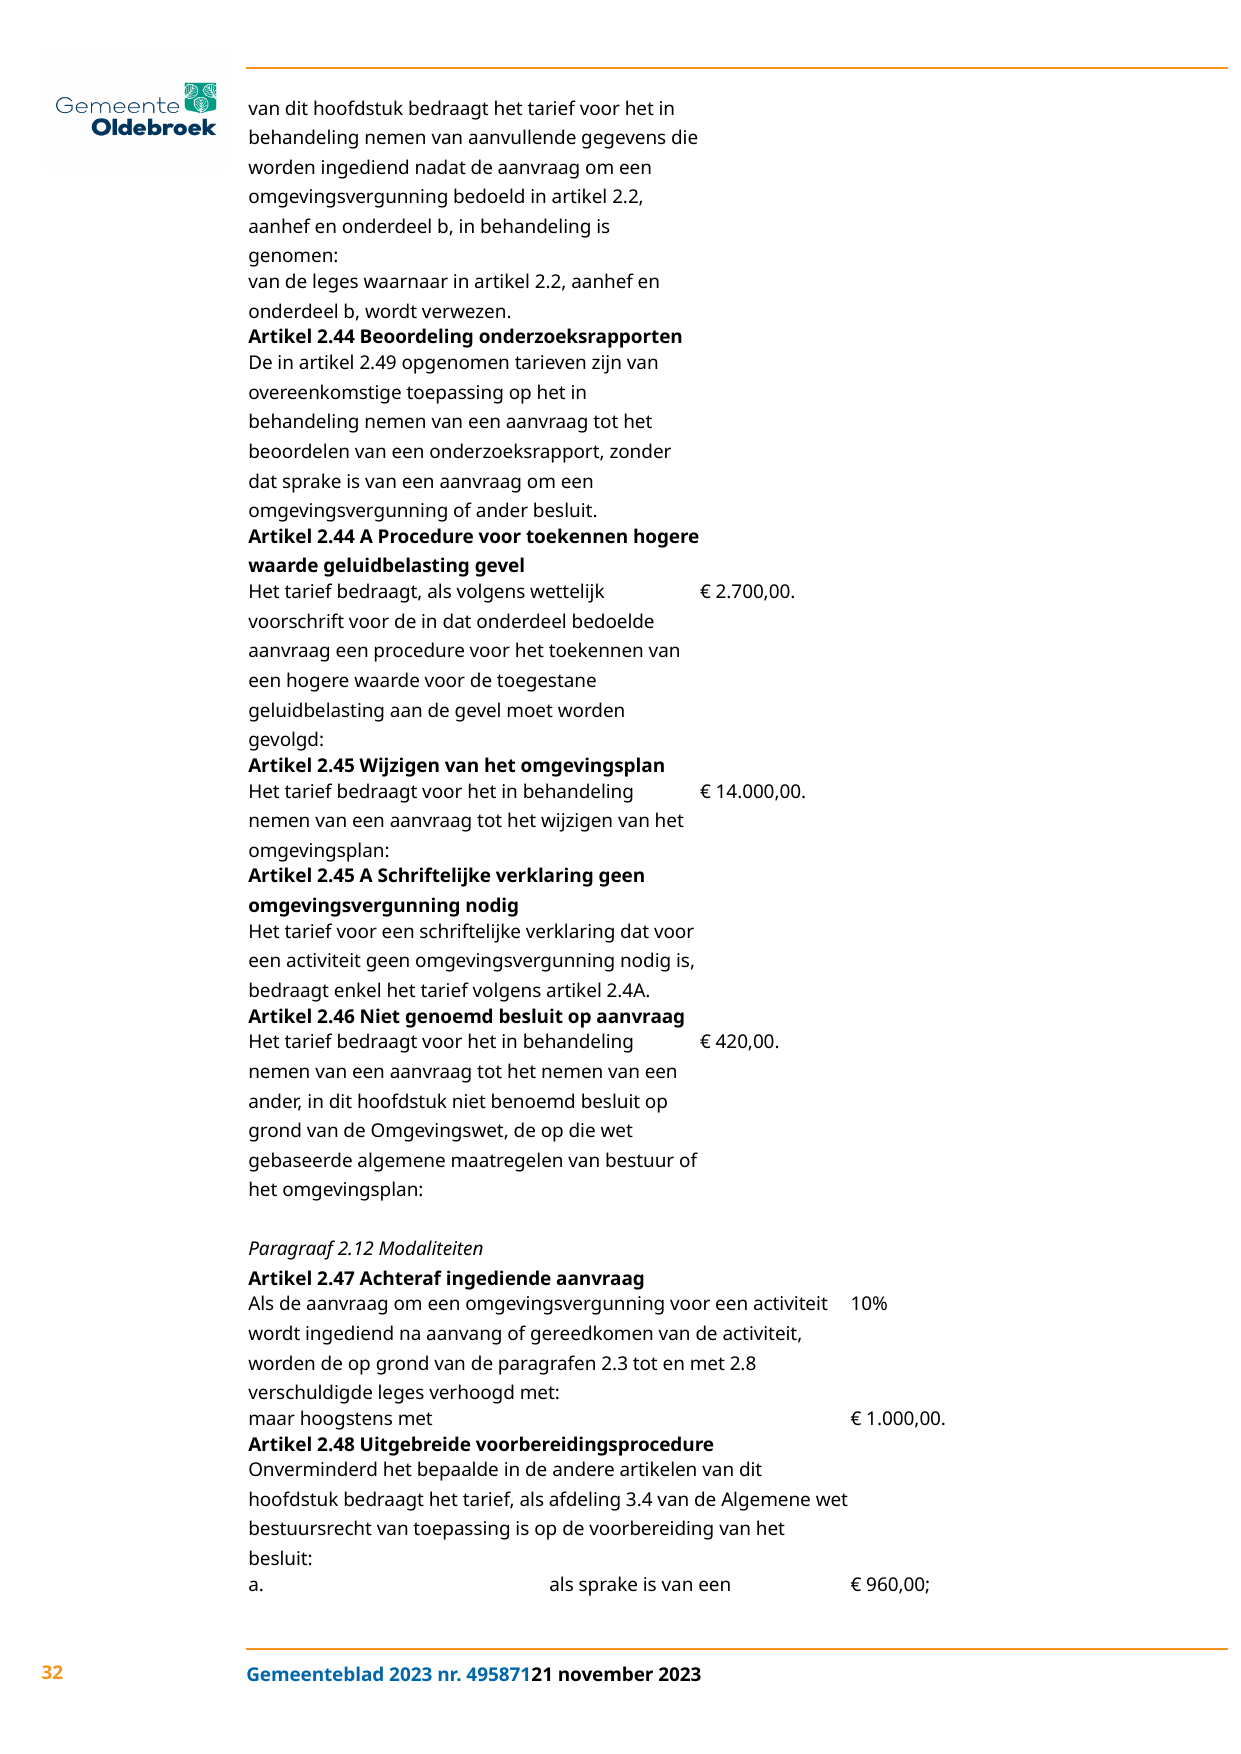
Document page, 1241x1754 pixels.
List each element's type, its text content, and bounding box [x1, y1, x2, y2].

table_cell [700, 269, 1152, 324]
table_cell [700, 863, 1152, 918]
table_cell € 1.000,00. [850, 1405, 1152, 1431]
picture [41, 47, 231, 172]
table_cell maar hoogstens met [248, 1405, 850, 1431]
table_cell [850, 1431, 1152, 1456]
table_cell € 14.000,00. [700, 778, 1152, 863]
table_cell [700, 350, 1152, 523]
table_cell [700, 1003, 1152, 1029]
table_cell [700, 95, 1152, 268]
table_cell als sprake is van een [549, 1571, 850, 1597]
table_cell Het tarief bedraagt, als volgens wettelijk voorschrift voor de in dat onderdeel bedoelde aanvraag een procedure voor het toekennen van een hogere waarde voor de toegestane geluidbelasting aan de gevel moet worden gevolgd: [248, 579, 700, 752]
table_cell [700, 752, 1152, 778]
table_cell [700, 918, 1152, 1003]
table_cell Het tarief bedraagt voor het in behandeling nemen van een aanvraag tot het nemen van een ander, in dit hoofdstuk niet benoemd besluit op grond van de Omgevingswet, de op die wet gebaseerde algemene maatregelen van bestuur of het omgevingsplan: [248, 1029, 700, 1202]
table_header [850, 1265, 1152, 1291]
table_cell [850, 1456, 1152, 1571]
table_cell Als de aanvraag om een omgevingsvergunning voor een activiteit wordt ingediend na aanvang of gereedkomen van de activiteit, worden de op grond van de paragrafen 2.3 tot en met 2.8 verschuldigde leges verhoogd met: [248, 1291, 850, 1405]
text Paragraaf 2.12 Modaliteiten [248, 1235, 1152, 1261]
table_cell Artikel 2.45 Wijzigen van het omgevingsplan [248, 752, 700, 778]
table_cell € 420,00. [700, 1029, 1152, 1202]
table_cell van de leges waarnaar in artikel 2.2, aanhef en onderdeel b, wordt verwezen. [248, 269, 700, 324]
table_header Artikel 2.47 Achteraf ingediende aanvraag [248, 1265, 850, 1291]
table_cell Artikel 2.44 A Procedure voor toekennen hogere waarde geluidbelasting gevel [248, 523, 700, 578]
table_cell a. [248, 1571, 549, 1597]
table_cell De in artikel 2.49 opgenomen tarieven zijn van overeenkomstige toepassing op het in behandeling nemen van een aanvraag tot het beoordelen van een onderzoeksrapport, zonder dat sprake is van een aanvraag om een omgevingsvergunning of ander besluit. [248, 350, 700, 523]
table_cell € 2.700,00. [700, 579, 1152, 752]
table_cell van dit hoofdstuk bedraagt het tarief voor het in behandeling nemen van aanvullende gegevens die worden ingediend nadat de aanvraag om een omgevingsvergunning bedoeld in artikel 2.2, aanhef en onderdeel b, in behandeling is genomen: [248, 95, 700, 268]
table_cell Onverminderd het bepaalde in de andere artikelen van dit hoofdstuk bedraagt het tarief, als afdeling 3.4 van de Algemene wet bestuursrecht van toepassing is op de voorbereiding van het besluit: [248, 1456, 850, 1571]
table_cell Artikel 2.46 Niet genoemd besluit op aanvraag [248, 1003, 700, 1029]
table_cell Artikel 2.44 Beoordeling onderzoeksrapporten [248, 324, 700, 349]
table_cell Artikel 2.48 Uitgebreide voorbereidingsprocedure [248, 1431, 850, 1456]
table_cell Artikel 2.45 A Schriftelijke verklaring geen omgevingsvergunning nodig [248, 863, 700, 918]
table_cell [700, 523, 1152, 578]
table_cell € 960,00; [850, 1571, 1152, 1597]
table_cell 10% [850, 1291, 1152, 1405]
table_cell Het tarief bedraagt voor het in behandeling nemen van een aanvraag tot het wijzigen van het omgevingsplan: [248, 778, 700, 863]
table_cell [700, 324, 1152, 349]
table_cell Het tarief voor een schriftelijke verklaring dat voor een activiteit geen omgevingsvergunning nodig is, bedraagt enkel het tarief volgens artikel 2.4A. [248, 918, 700, 1003]
